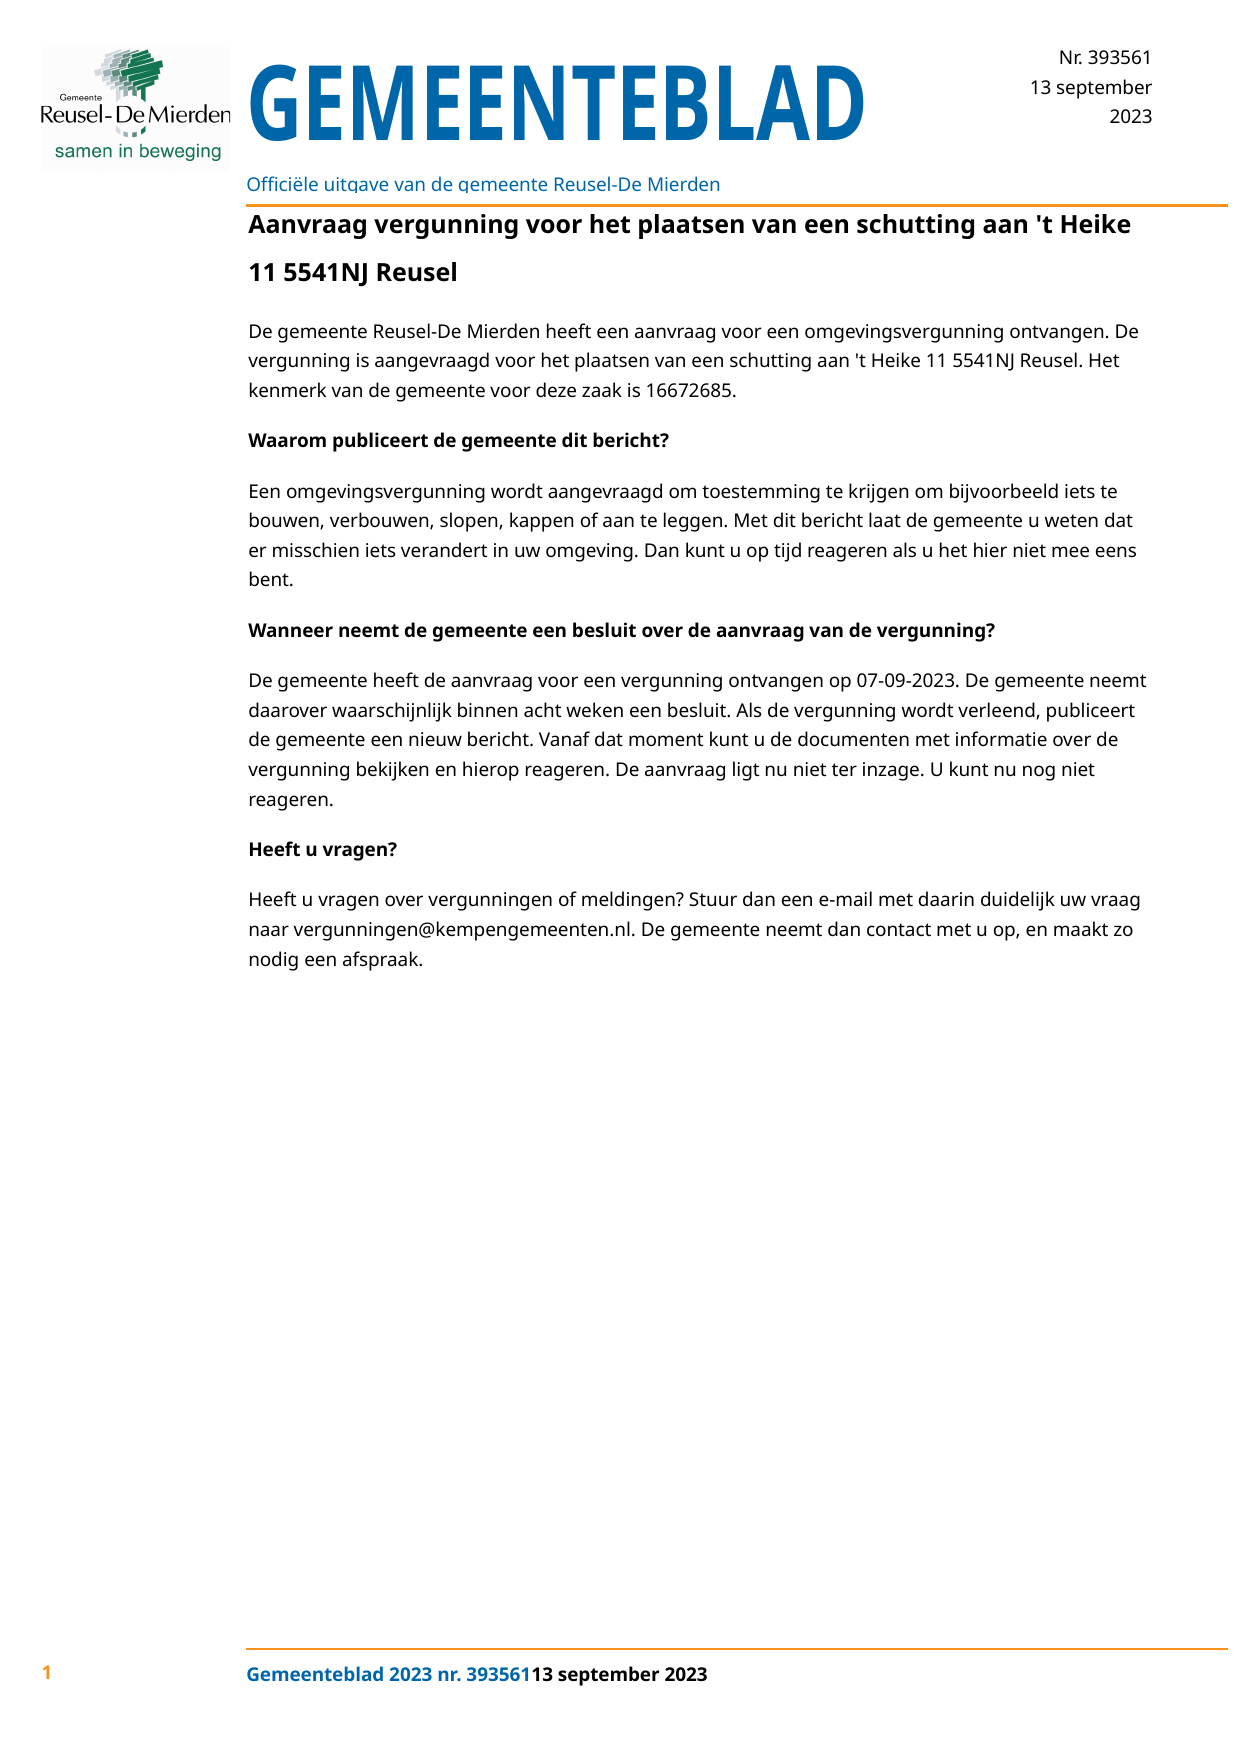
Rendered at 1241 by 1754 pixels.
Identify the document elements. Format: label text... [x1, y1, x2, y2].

picture [41, 47, 231, 172]
text Heeft u vragen over vergunningen of meldingen? Stuur dan een e-mail met daarin duidelijk uw vraag naar vergunningen@kempengemeenten.nl. De gemeente neemt dan contact met u op, en maakt zo nodig een afspraak. [248, 887, 1152, 972]
text Waarom publiceert de gemeente dit bericht? [248, 427, 1152, 453]
text Aanvraag vergunning voor het plaatsen van een schutting aan 't Heike 11 5541NJ Reusel [248, 207, 1152, 288]
text De gemeente heeft de aanvraag voor een vergunning ontvangen op 07-09-2023. De gemeente neemt daarover waarschijnlijk binnen acht weken een besluit. Als de vergunning wordt verleend, publiceert de gemeente een nieuw bericht. Vanaf dat moment kunt u de documenten met informatie over de vergunning bekijken en hierop reageren. De aanvraag ligt nu niet ter inzage. U kunt nu nog niet reageren. [248, 667, 1152, 812]
text De gemeente Reusel-De Mierden heeft een aanvraag voor een omgevingsvergunning ontvangen. De vergunning is aangevraagd voor het plaatsen van een schutting aan 't Heike 11 5541NJ Reusel. Het kenmerk van de gemeente voor deze zaak is 16672685. [248, 318, 1152, 403]
text Heeft u vragen? [248, 836, 1152, 862]
text Wanneer neemt de gemeente een besluit over de aanvraag van de vergunning? [248, 617, 1152, 643]
text Een omgevingsvergunning wordt aangevraagd om toestemming te krijgen om bijvoorbeeld iets te bouwen, verbouwen, slopen, kappen of aan te leggen. Met dit bericht laat de gemeente u weten dat er misschien iets verandert in uw omgeving. Dan kunt u op tijd reageren als u het hier niet mee eens bent. [248, 478, 1152, 592]
